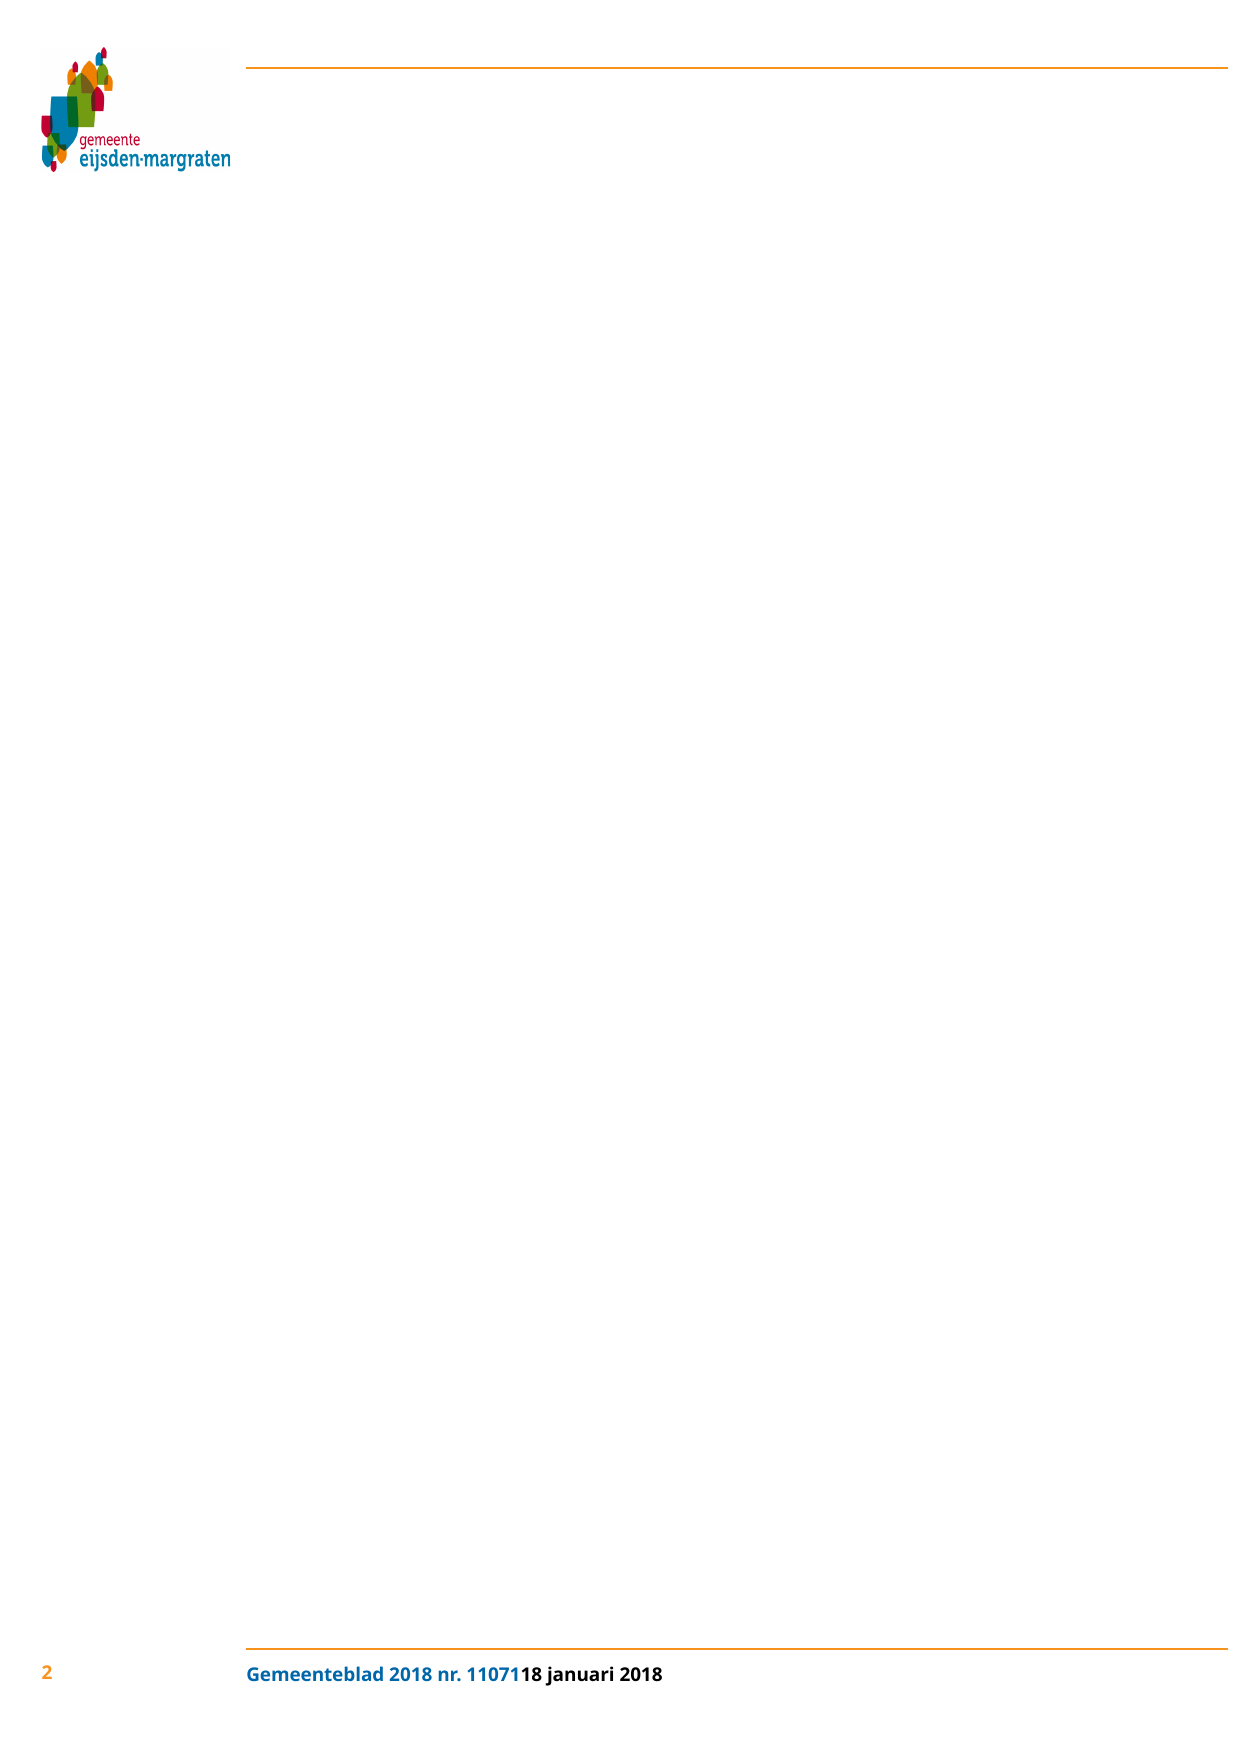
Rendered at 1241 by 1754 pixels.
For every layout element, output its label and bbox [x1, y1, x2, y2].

picture [41, 47, 231, 172]
